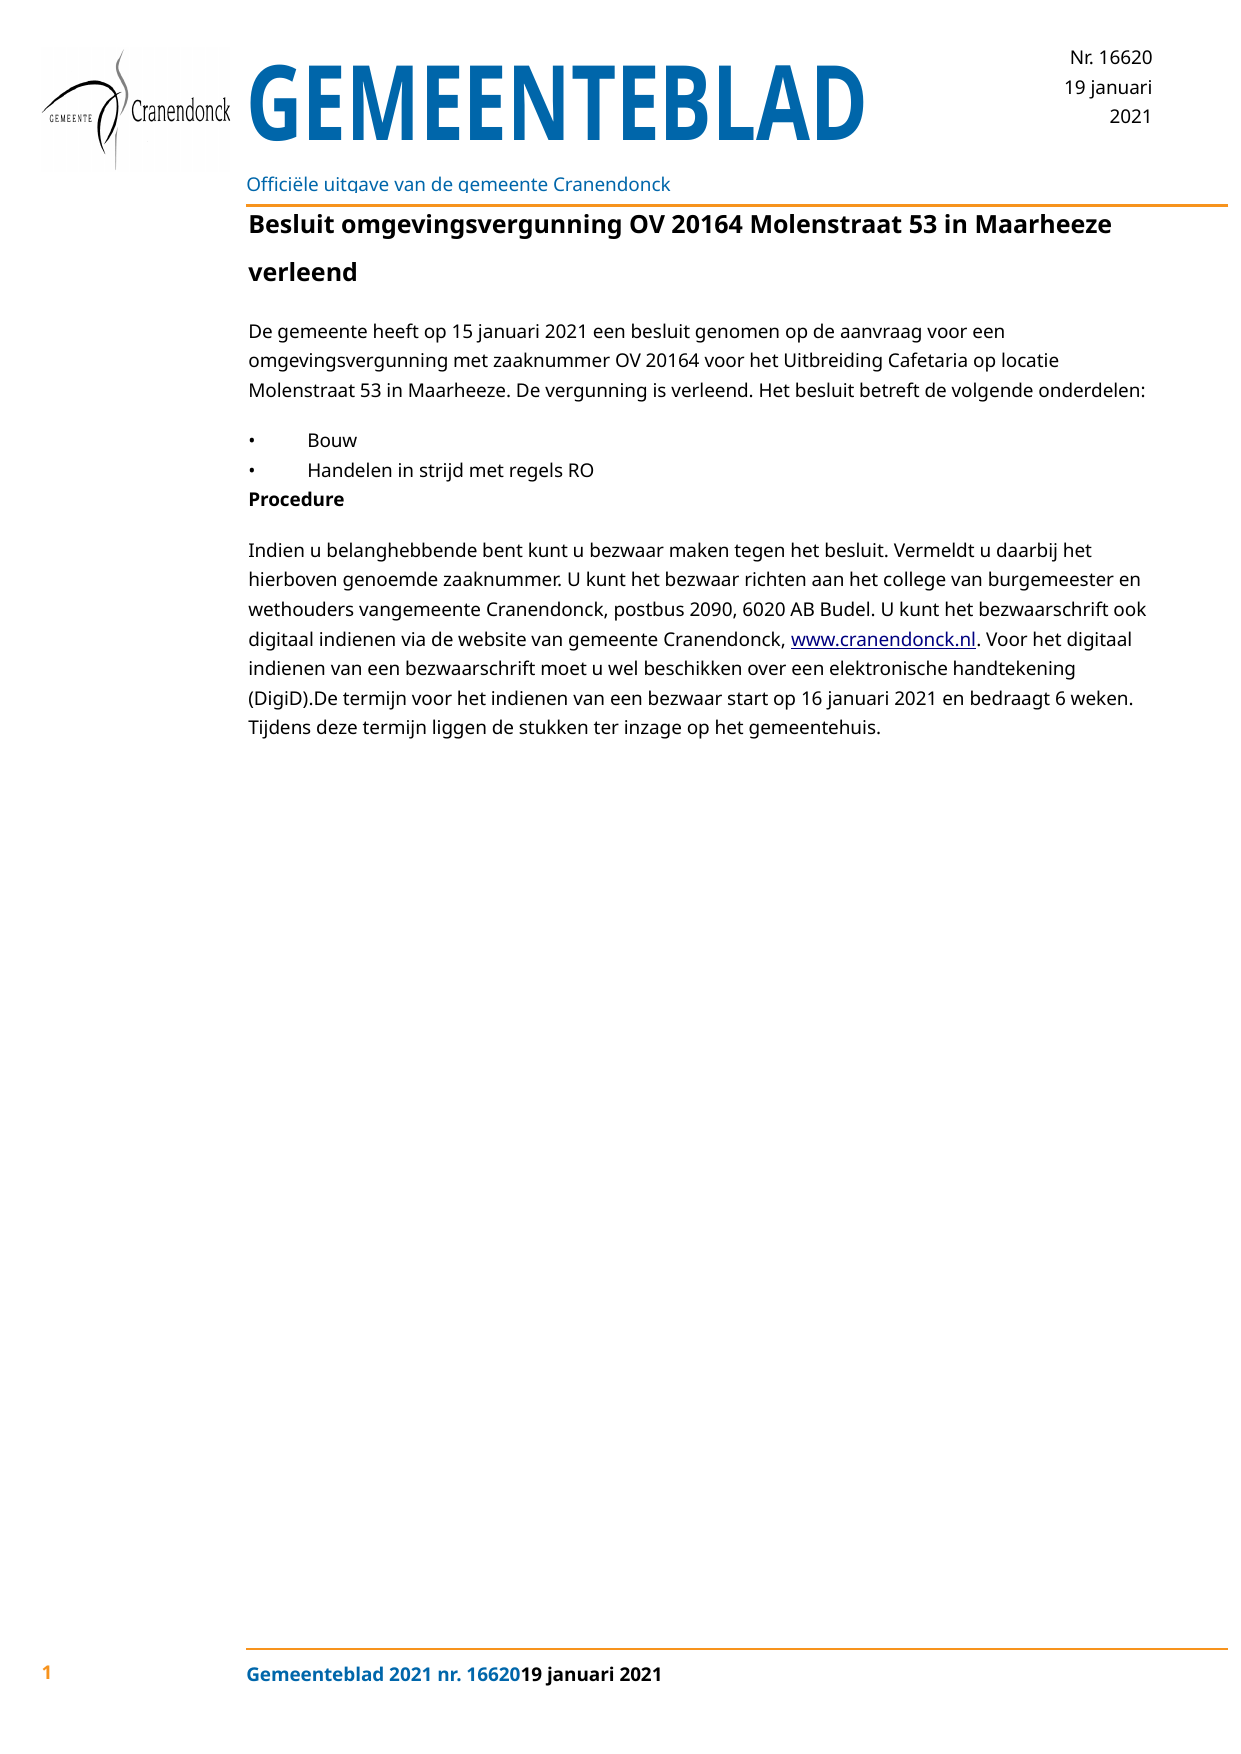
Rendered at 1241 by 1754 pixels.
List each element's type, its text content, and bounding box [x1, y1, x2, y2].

text Procedure [248, 487, 1152, 512]
text Indien u belanghebbende bent kunt u bezwaar maken tegen het besluit. Vermeldt u daarbij het hierboven genoemde zaaknummer. U kunt het bezwaar richten aan het college van burgemeester en wethouders vangemeente Cranendonck, postbus 2090, 6020 AB Budel. U kunt het bezwaarschrift ook digitaal indienen via de website van gemeente Cranendonck, www.cranendonck.nl. Voor het digitaal indienen van een bezwaarschrift moet u wel beschikken over een elektronische handtekening (DigiD).De termijn voor het indienen van een bezwaar start op 16 januari 2021 en bedraagt 6 weken. Tijdens deze termijn liggen de stukken ter inzage op het gemeentehuis. [248, 537, 1152, 740]
text De gemeente heeft op 15 januari 2021 een besluit genomen op de aanvraag voor een omgevingsvergunning met zaaknummer OV 20164 voor het Uitbreiding Cafetaria op locatie Molenstraat 53 in Maarheeze. De vergunning is verleend. Het besluit betreft de volgende onderdelen: [248, 318, 1152, 403]
list Bouw [248, 427, 1152, 453]
list Handelen in strijd met regels RO [248, 457, 1152, 483]
picture [41, 47, 231, 172]
text Besluit omgevingsvergunning OV 20164 Molenstraat 53 in Maarheeze verleend [248, 207, 1152, 288]
